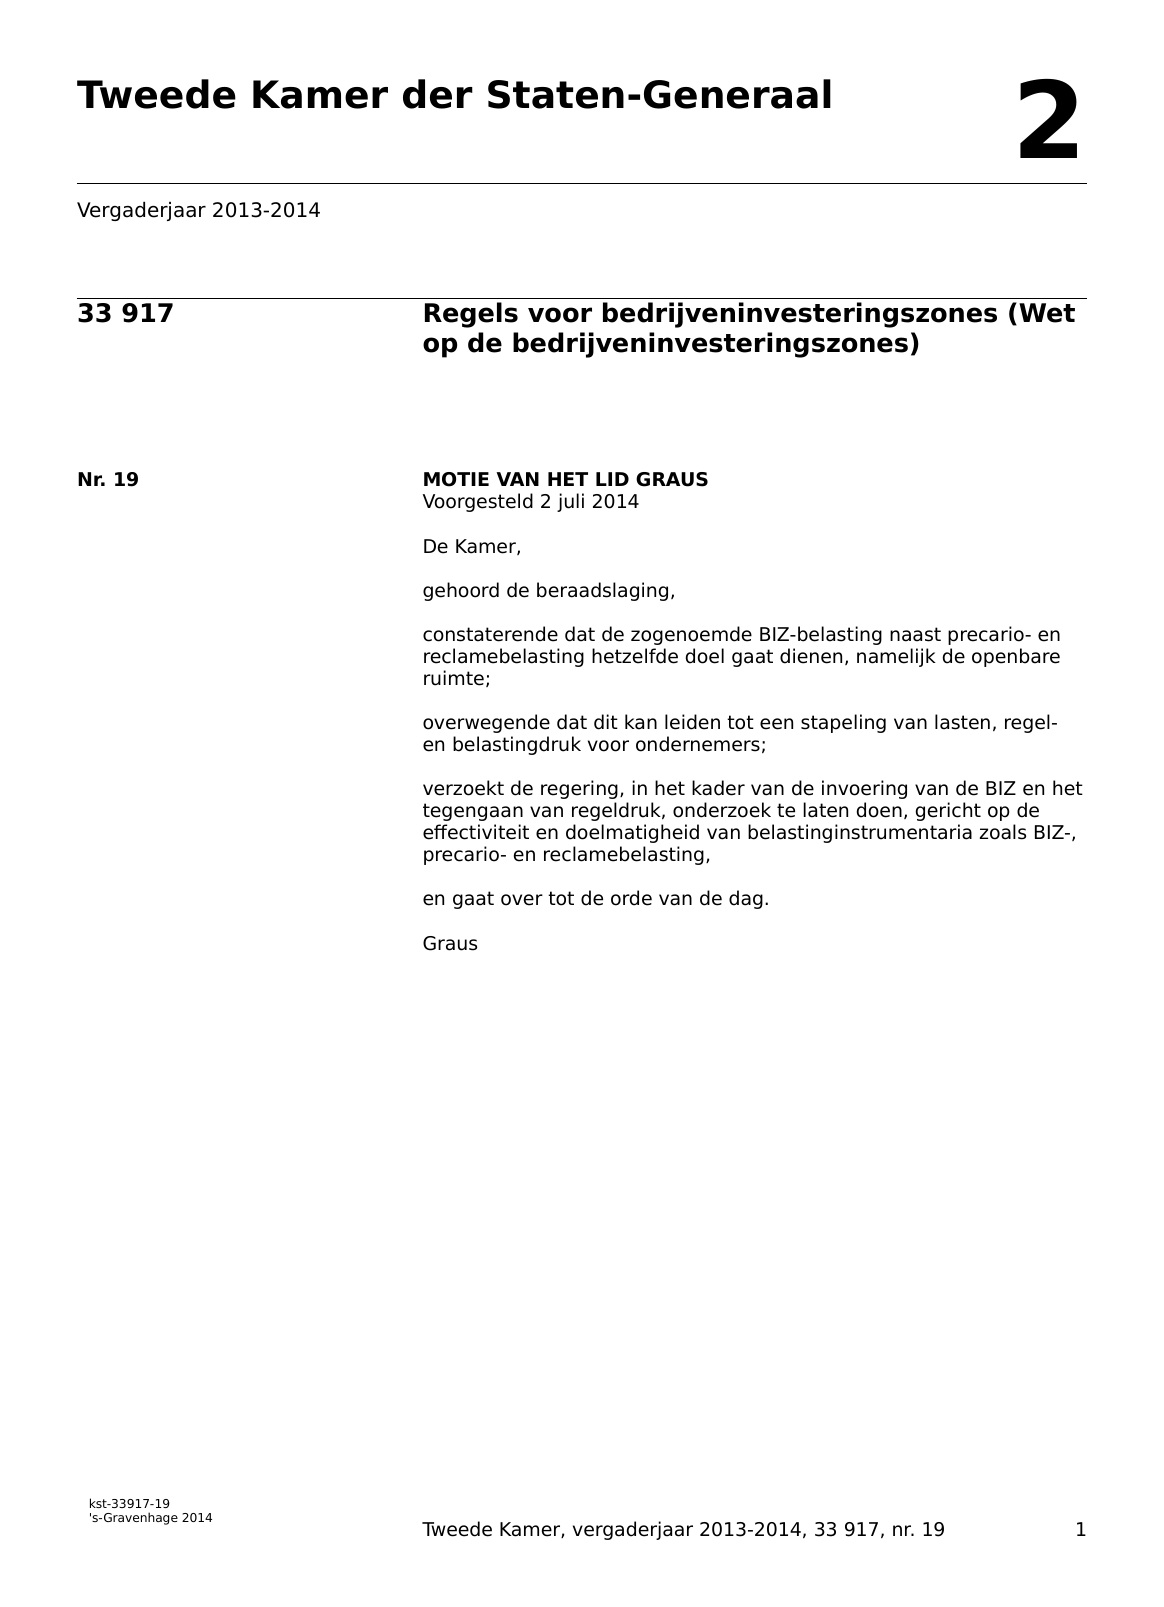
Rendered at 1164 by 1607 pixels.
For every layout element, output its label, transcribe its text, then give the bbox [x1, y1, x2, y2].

text kst-33917-19 [88, 1497, 323, 1511]
table_header 2 [886, 59, 1087, 183]
text en gaat over tot de orde van de dag. [422, 888, 1087, 910]
text gehoord de beraadslaging, [422, 580, 1087, 602]
text constaterende dat de zogenoemde BIZ-belasting naast precario- en reclamebelasting hetzelfde doel gaat dienen, namelijk de openbare ruimte; [422, 624, 1087, 690]
text Graus [422, 932, 1087, 954]
table_header Tweede Kamer der Staten-Generaal [77, 59, 886, 183]
table_cell Vergaderjaar 2013-2014 [77, 184, 1087, 298]
text Voorgesteld 2 juli 2014 [422, 491, 1087, 513]
text verzoekt de regering, in het kader van de invoering van de BIZ en het tegengaan van regeldruk, onderzoek te laten doen, gericht op de effectiviteit en doelmatigheid van belastinginstrumentaria zoals BIZ-, precario- en reclamebelasting, [422, 778, 1087, 866]
subtitle 33 917 Regels voor bedrijveninvesteringszones (Wet op de bedrijveninvesteringszones) [77, 299, 1087, 358]
text De Kamer, [422, 536, 1087, 557]
text overwegende dat dit kan leiden tot een stapeling van lasten, regel- en belastingdruk voor ondernemers; [422, 712, 1087, 756]
text 's-Gravenhage 2014 [88, 1511, 323, 1525]
subtitle Nr. 19 MOTIE VAN HET LID GRAUS [77, 469, 1087, 491]
